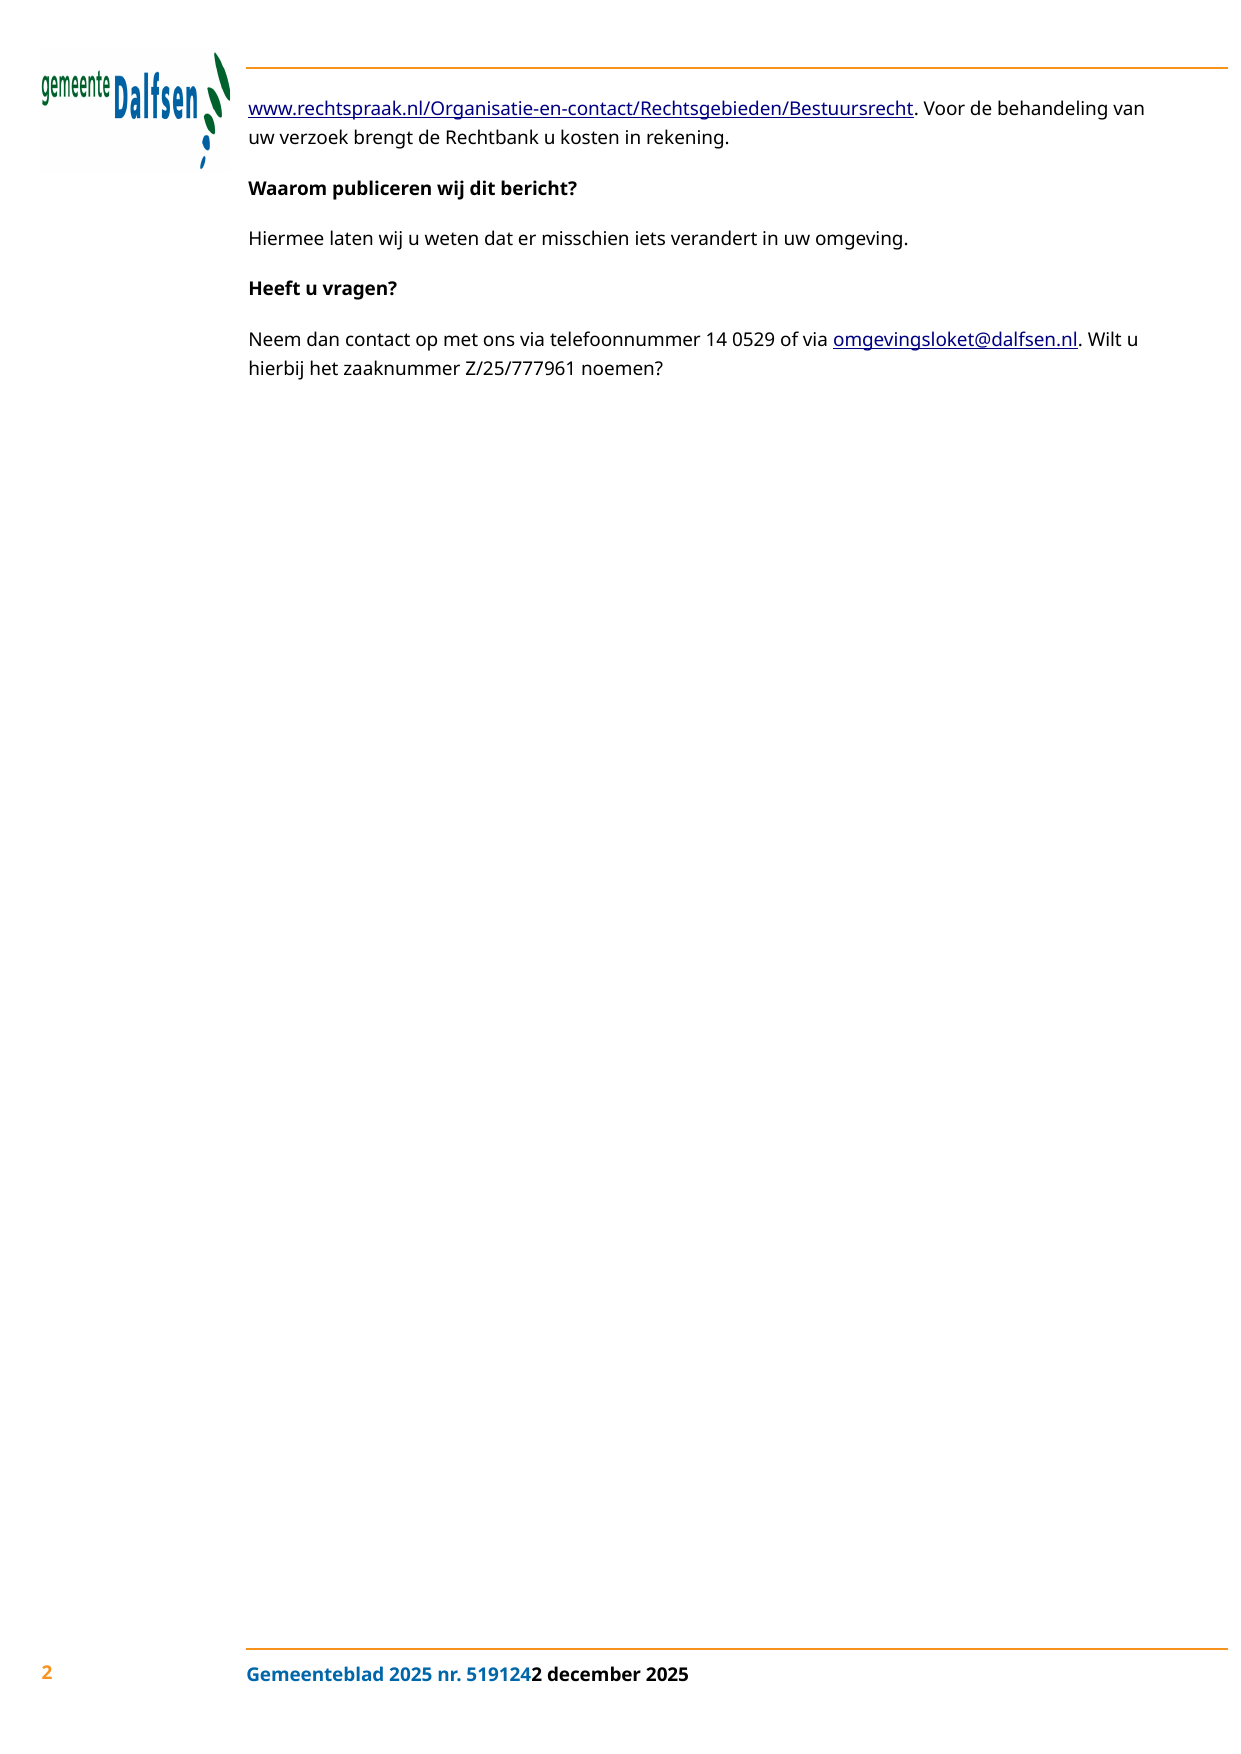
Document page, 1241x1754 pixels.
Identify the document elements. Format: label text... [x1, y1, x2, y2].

picture [41, 47, 231, 172]
text Hiermee laten wij u weten dat er misschien iets verandert in uw omgeving. [248, 225, 1152, 251]
text Heeft u vragen? [248, 276, 1152, 301]
text Waarom publiceren wij dit bericht? [248, 175, 1152, 201]
text Neem dan contact op met ons via telefoonnummer 14 0529 of via omgevingsloket@dalfsen.nl. Wilt u hierbij het zaaknummer Z/25/777961 noemen? [248, 326, 1152, 381]
text www.rechtspraak.nl/Organisatie-en-contact/Rechtsgebieden/Bestuursrecht. Voor de behandeling van uw verzoek brengt de Rechtbank u kosten in rekening. [248, 95, 1152, 150]
